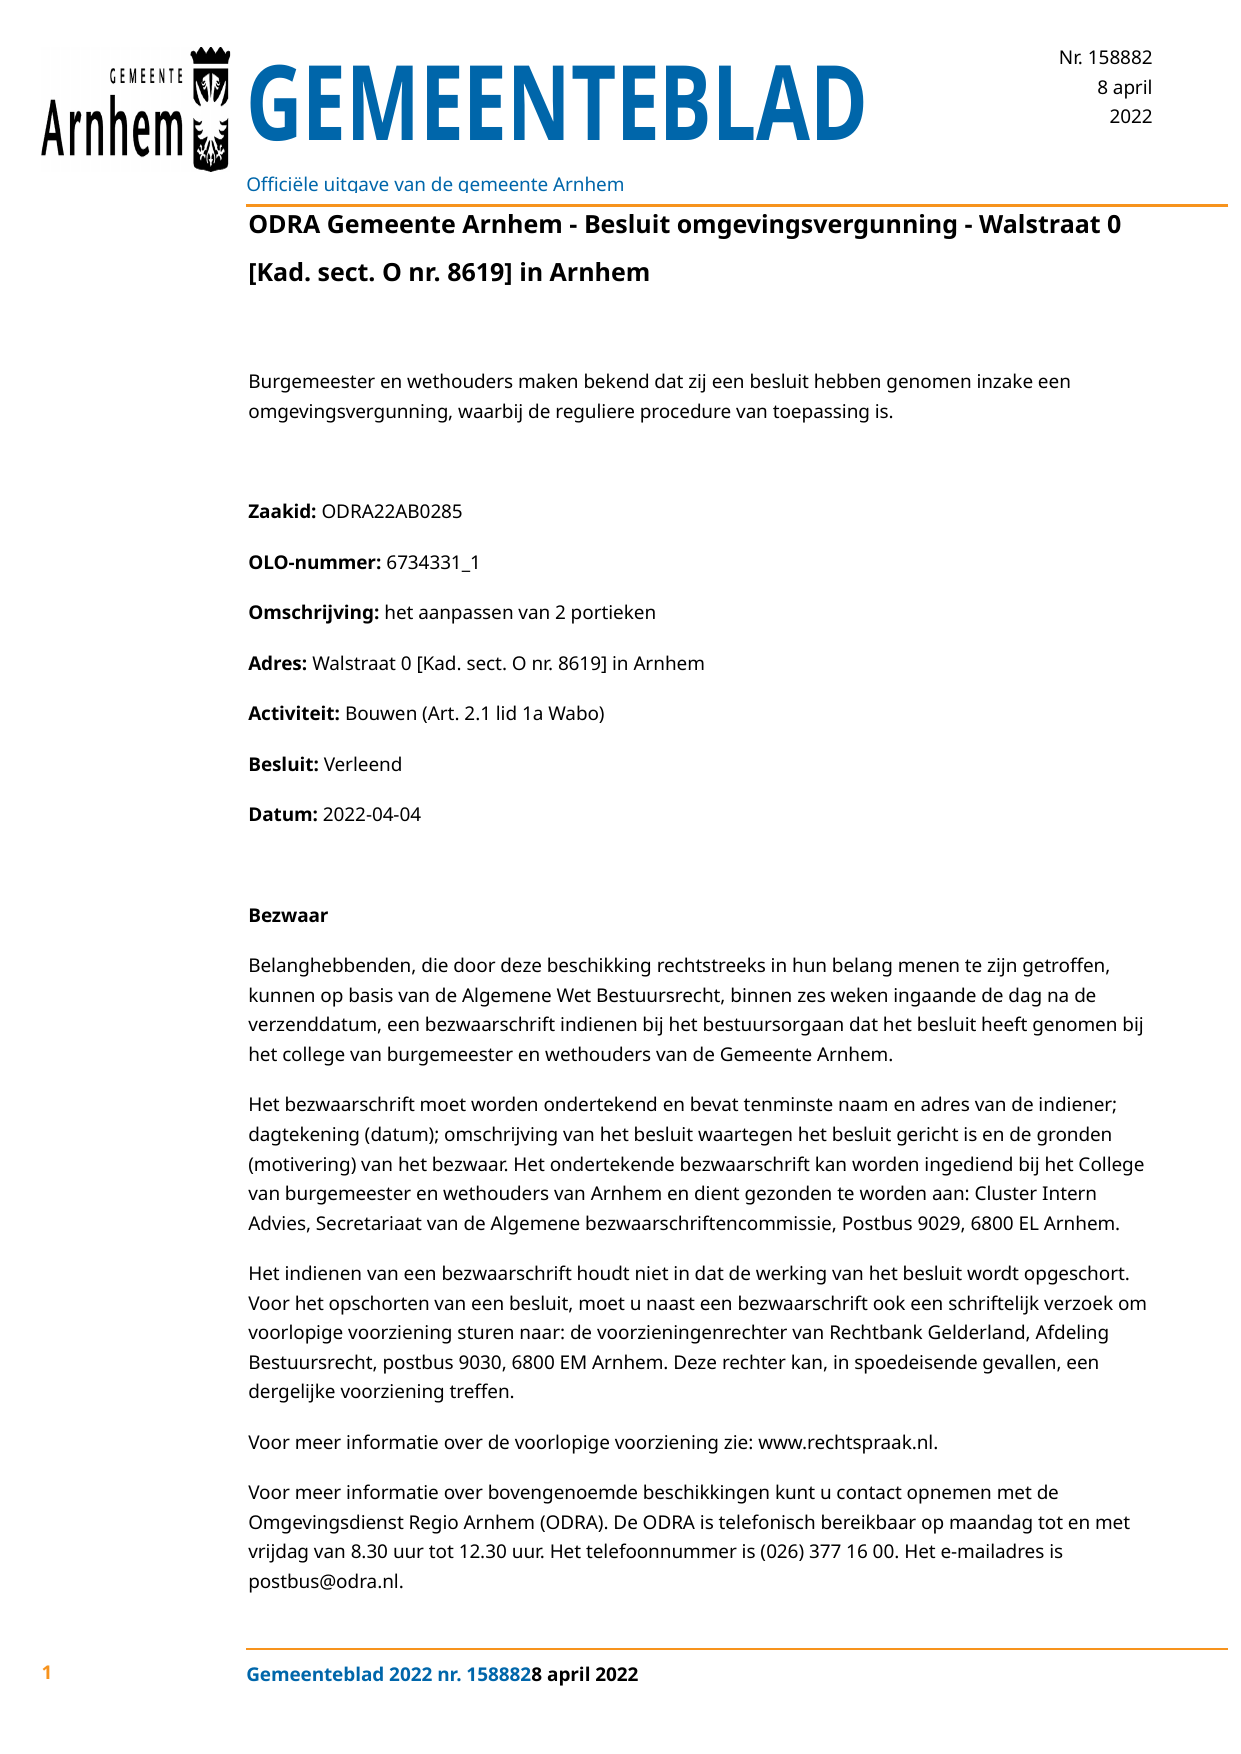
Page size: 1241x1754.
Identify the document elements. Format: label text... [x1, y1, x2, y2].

text OLO-nummer: 6734331_1 [248, 549, 1152, 575]
text Belanghebbenden, die door deze beschikking rechtstreeks in hun belang menen te zijn getroffen, kunnen op basis van de Algemene Wet Bestuursrecht, binnen zes weken ingaande de dag na de verzenddatum, een bezwaarschrift indienen bij het bestuursorgaan dat het besluit heeft genomen bij het college van burgemeester en wethouders van de Gemeente Arnhem. [248, 952, 1152, 1067]
text Activiteit: Bouwen (Art. 2.1 lid 1a Wabo) [248, 700, 1152, 726]
text Burgemeester en wethouders maken bekend dat zij een besluit hebben genomen inzake een omgevingsvergunning, waarbij de reguliere procedure van toepassing is. [248, 368, 1152, 424]
text Besluit: Verleend [248, 751, 1152, 777]
text Adres: Walstraat 0 [Kad. sect. O nr. 8619] in Arnhem [248, 650, 1152, 676]
text Bezwaar [248, 902, 1152, 928]
text Voor meer informatie over de voorlopige voorziening zie: www.rechtspraak.nl. [248, 1429, 1152, 1455]
text ODRA Gemeente Arnhem - Besluit omgevingsvergunning - Walstraat 0 [Kad. sect. O nr. 8619] in Arnhem [248, 207, 1152, 288]
text Omschrijving: het aanpassen van 2 portieken [248, 599, 1152, 625]
text Zaakid: ODRA22AB0285 [248, 499, 1152, 524]
picture [41, 47, 231, 172]
text Het indienen van een bezwaarschrift houdt niet in dat de werking van het besluit wordt opgeschort. Voor het opschorten van een besluit, moet u naast een bezwaarschrift ook een schriftelijk verzoek om voorlopige voorziening sturen naar: de voorzieningenrechter van Rechtbank Gelderland, Afdeling Bestuursrecht, postbus 9030, 6800 EM Arnhem. Deze rechter kan, in spoedeisende gevallen, een dergelijke voorziening treffen. [248, 1260, 1152, 1404]
text Datum: 2022-04-04 [248, 801, 1152, 827]
text Het bezwaarschrift moet worden ondertekend en bevat tenminste naam en adres van de indiener; dagtekening (datum); omschrijving van het besluit waartegen het besluit gericht is en de gronden (motivering) van het bezwaar. Het ondertekende bezwaarschrift kan worden ingediend bij het College van burgemeester en wethouders van Arnhem en dient gezonden te worden aan: Cluster Intern Advies, Secretariaat van de Algemene bezwaarschriftencommissie, Postbus 9029, 6800 EL Arnhem. [248, 1092, 1152, 1236]
text Voor meer informatie over bovengenoemde beschikkingen kunt u contact opnemen met de Omgevingsdienst Regio Arnhem (ODRA). De ODRA is telefonisch bereikbaar op maandag tot en met vrijdag van 8.30 uur tot 12.30 uur. Het telefoonnummer is (026) 377 16 00. Het e-mailadres is postbus@odra.nl. [248, 1479, 1152, 1594]
